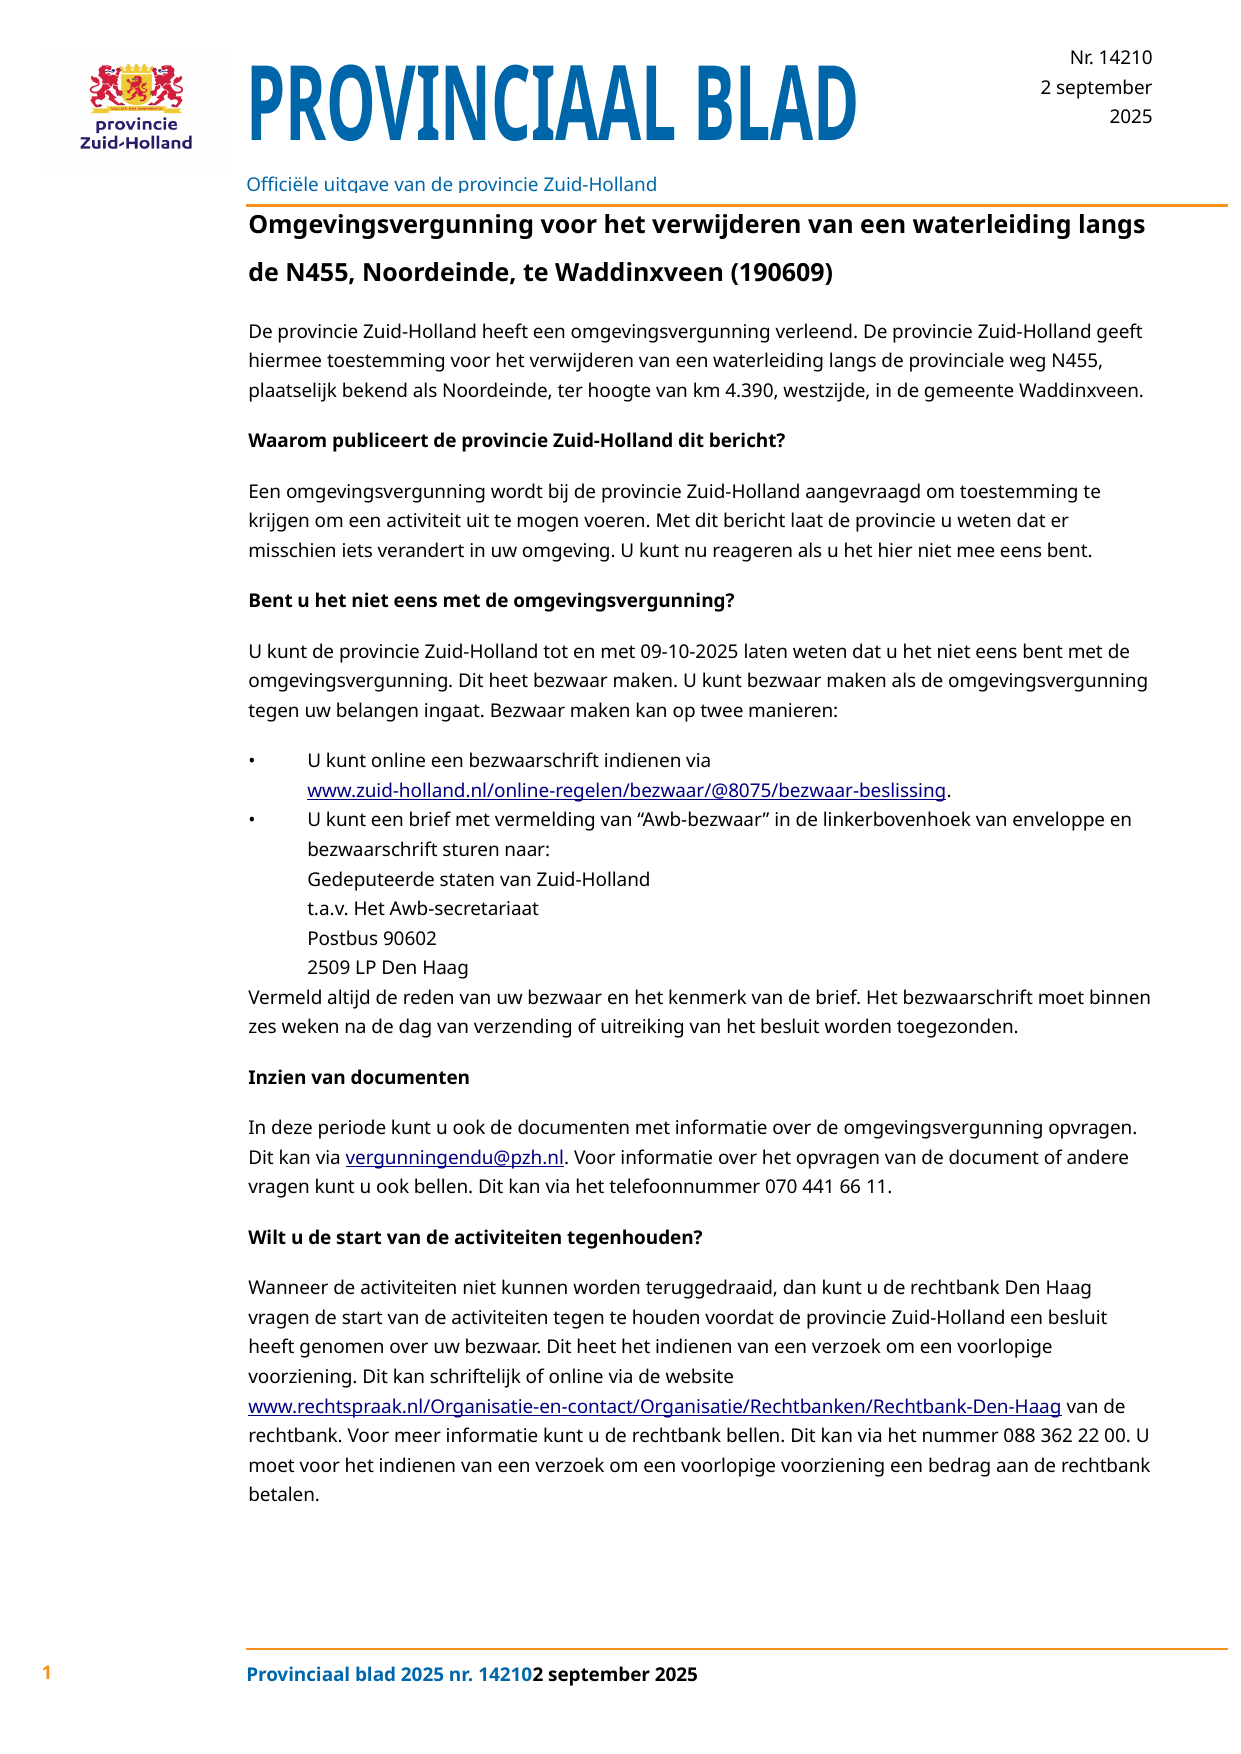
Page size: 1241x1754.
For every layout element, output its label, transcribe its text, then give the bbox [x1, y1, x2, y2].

list t.a.v. Het Awb-secretariaat [248, 895, 1152, 921]
text Wanneer de activiteiten niet kunnen worden teruggedraaid, dan kunt u de rechtbank Den Haag vragen de start van de activiteiten tegen te houden voordat de provincie Zuid-Holland een besluit heeft genomen over uw bezwaar. Dit heet het indienen van een verzoek om een voorlopige voorziening. Dit kan schriftelijk of online via de website www.rechtspraak.nl/Organisatie-en-contact/Organisatie/Rechtbanken/Rechtbank-Den-Haag van de rechtbank. Voor meer informatie kunt u de rechtbank bellen. Dit kan via het nummer 088 362 22 00. U moet voor het indienen van een verzoek om een voorlopige voorziening een bedrag aan de rechtbank betalen. [248, 1274, 1152, 1507]
text U kunt de provincie Zuid-Holland tot en met 09-10-2025 laten weten dat u het niet eens bent met de omgevingsvergunning. Dit heet bezwaar maken. U kunt bezwaar maken als de omgevingsvergunning tegen uw belangen ingaat. Bezwaar maken kan op twee manieren: [248, 638, 1152, 723]
list U kunt online een bezwaarschrift indienen via www.zuid-holland.nl/online-regelen/bezwaar/@8075/bezwaar-beslissing. [248, 747, 1152, 803]
list Postbus 90602 [248, 925, 1152, 951]
list U kunt een brief met vermelding van “Awb-bezwaar” in de linkerbovenhoek van enveloppe en bezwaarschrift sturen naar: [248, 807, 1152, 862]
picture [41, 47, 231, 172]
text Omgevingsvergunning voor het verwijderen van een waterleiding langs de N455, Noordeinde, te Waddinxveen (190609) [248, 207, 1152, 288]
text Een omgevingsvergunning wordt bij de provincie Zuid-Holland aangevraagd om toestemming te krijgen om een activiteit uit te mogen voeren. Met dit bericht laat de provincie u weten dat er misschien iets verandert in uw omgeving. U kunt nu reageren als u het hier niet mee eens bent. [248, 478, 1152, 563]
text Inzien van documenten [248, 1064, 1152, 1090]
text De provincie Zuid-Holland heeft een omgevingsvergunning verleend. De provincie Zuid-Holland geeft hiermee toestemming voor het verwijderen van een waterleiding langs de provinciale weg N455, plaatselijk bekend als Noordeinde, ter hoogte van km 4.390, westzijde, in de gemeente Waddinxveen. [248, 318, 1152, 403]
list Gedeputeerde staten van Zuid-Holland [248, 866, 1152, 892]
text Bent u het niet eens met de omgevingsvergunning? [248, 587, 1152, 613]
text In deze periode kunt u ook de documenten met informatie over de omgevingsvergunning opvragen. Dit kan via vergunningendu@pzh.nl. Voor informatie over het opvragen van de document of andere vragen kunt u ook bellen. Dit kan via het telefoonnummer 070 441 66 11. [248, 1114, 1152, 1199]
text Waarom publiceert de provincie Zuid-Holland dit bericht? [248, 427, 1152, 453]
list 2509 LP Den Haag [248, 954, 1152, 980]
text Vermeld altijd de reden van uw bezwaar en het kenmerk van de brief. Het bezwaarschrift moet binnen zes weken na de dag van verzending of uitreiking van het besluit worden toegezonden. [248, 984, 1152, 1039]
text Wilt u de start van de activiteiten tegenhouden? [248, 1224, 1152, 1250]
